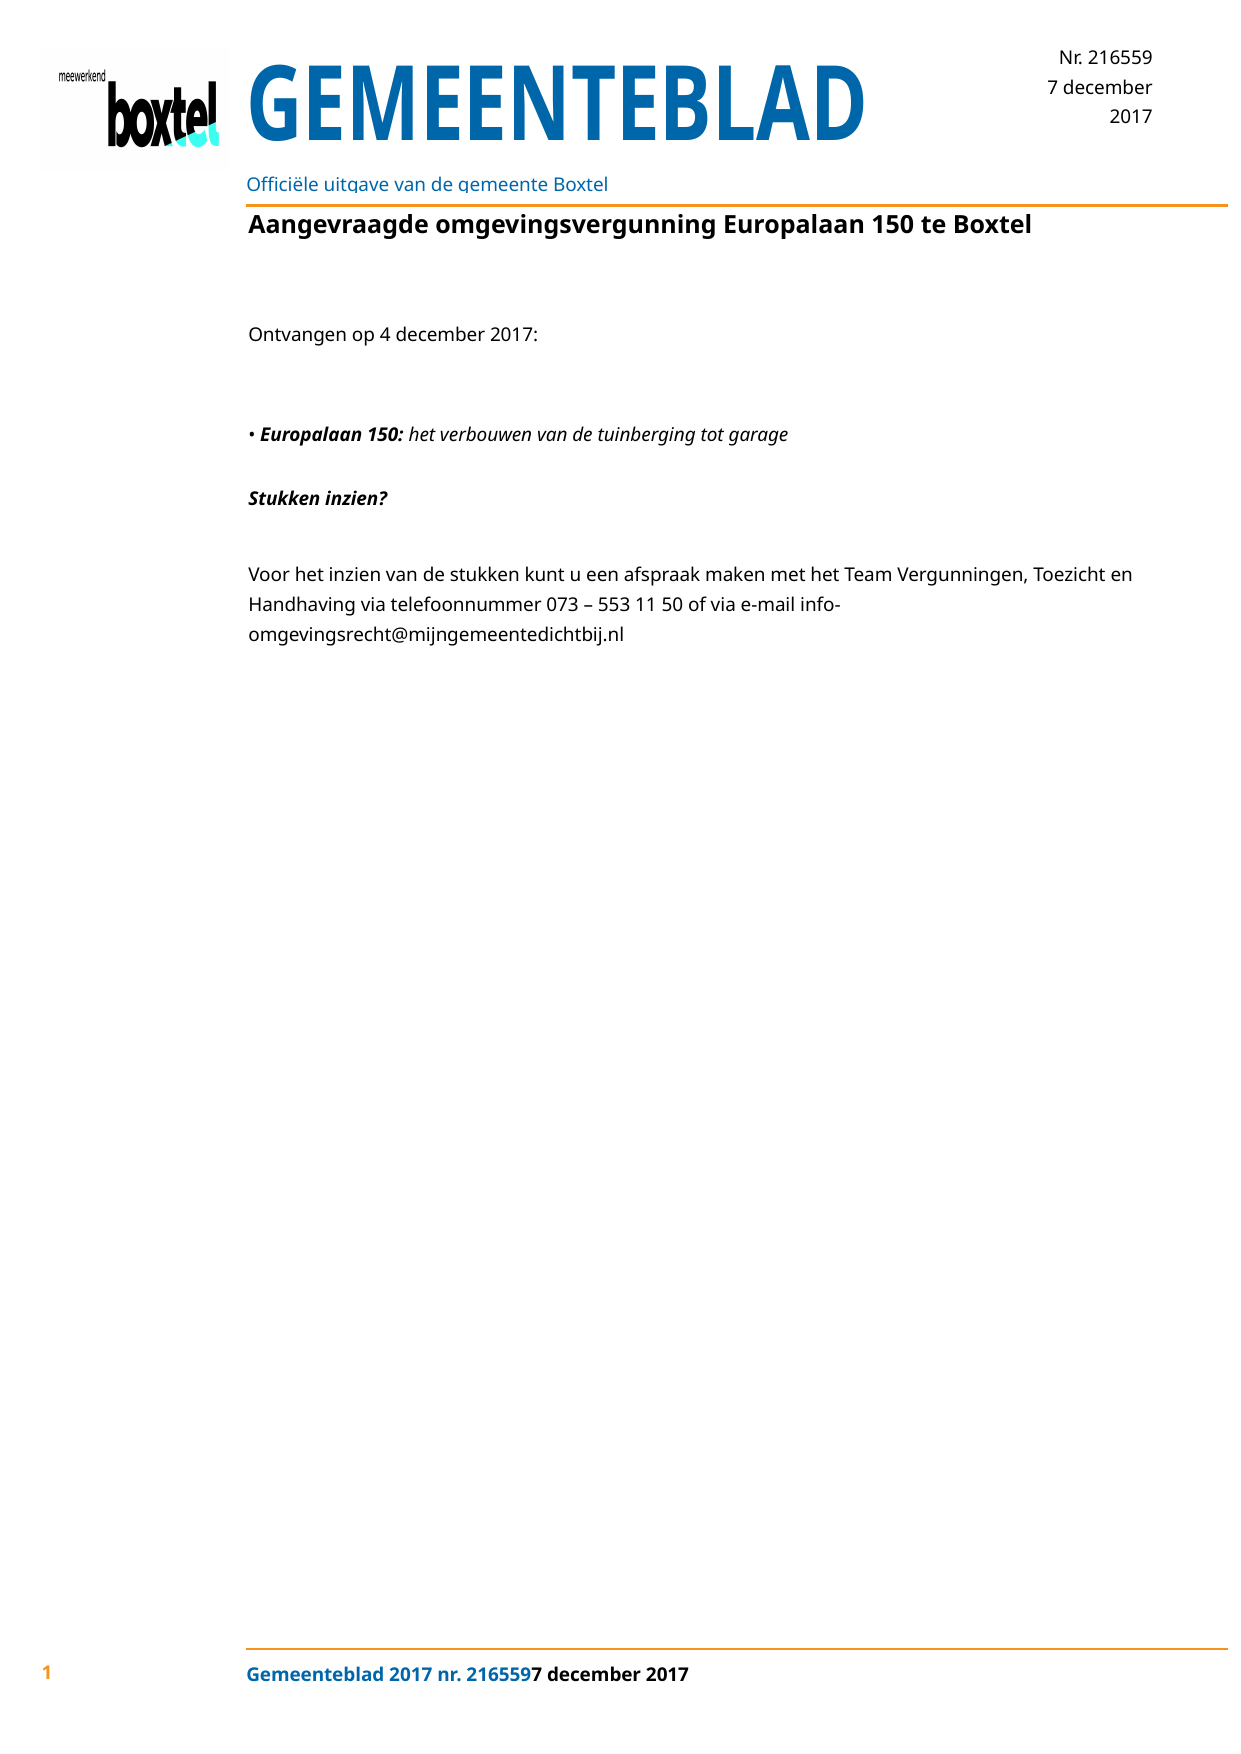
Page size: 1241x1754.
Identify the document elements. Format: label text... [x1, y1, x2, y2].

text Voor het inzien van de stukken kunt u een afspraak maken met het Team Vergunningen, Toezicht en Handhaving via telefoonnummer 073 – 553 11 50 of via e-mail info-omgevingsrecht@mijngemeentedichtbij.nl [248, 562, 1152, 647]
picture [41, 47, 231, 172]
text Aangevraagde omgevingsvergunning Europalaan 150 te Boxtel [248, 207, 1152, 241]
text Ontvangen op 4 december 2017: [248, 321, 1152, 346]
text Stukken inzien? [248, 486, 1152, 511]
text • Europalaan 150: het verbouwen van de tuinberging tot garage [248, 422, 1152, 447]
